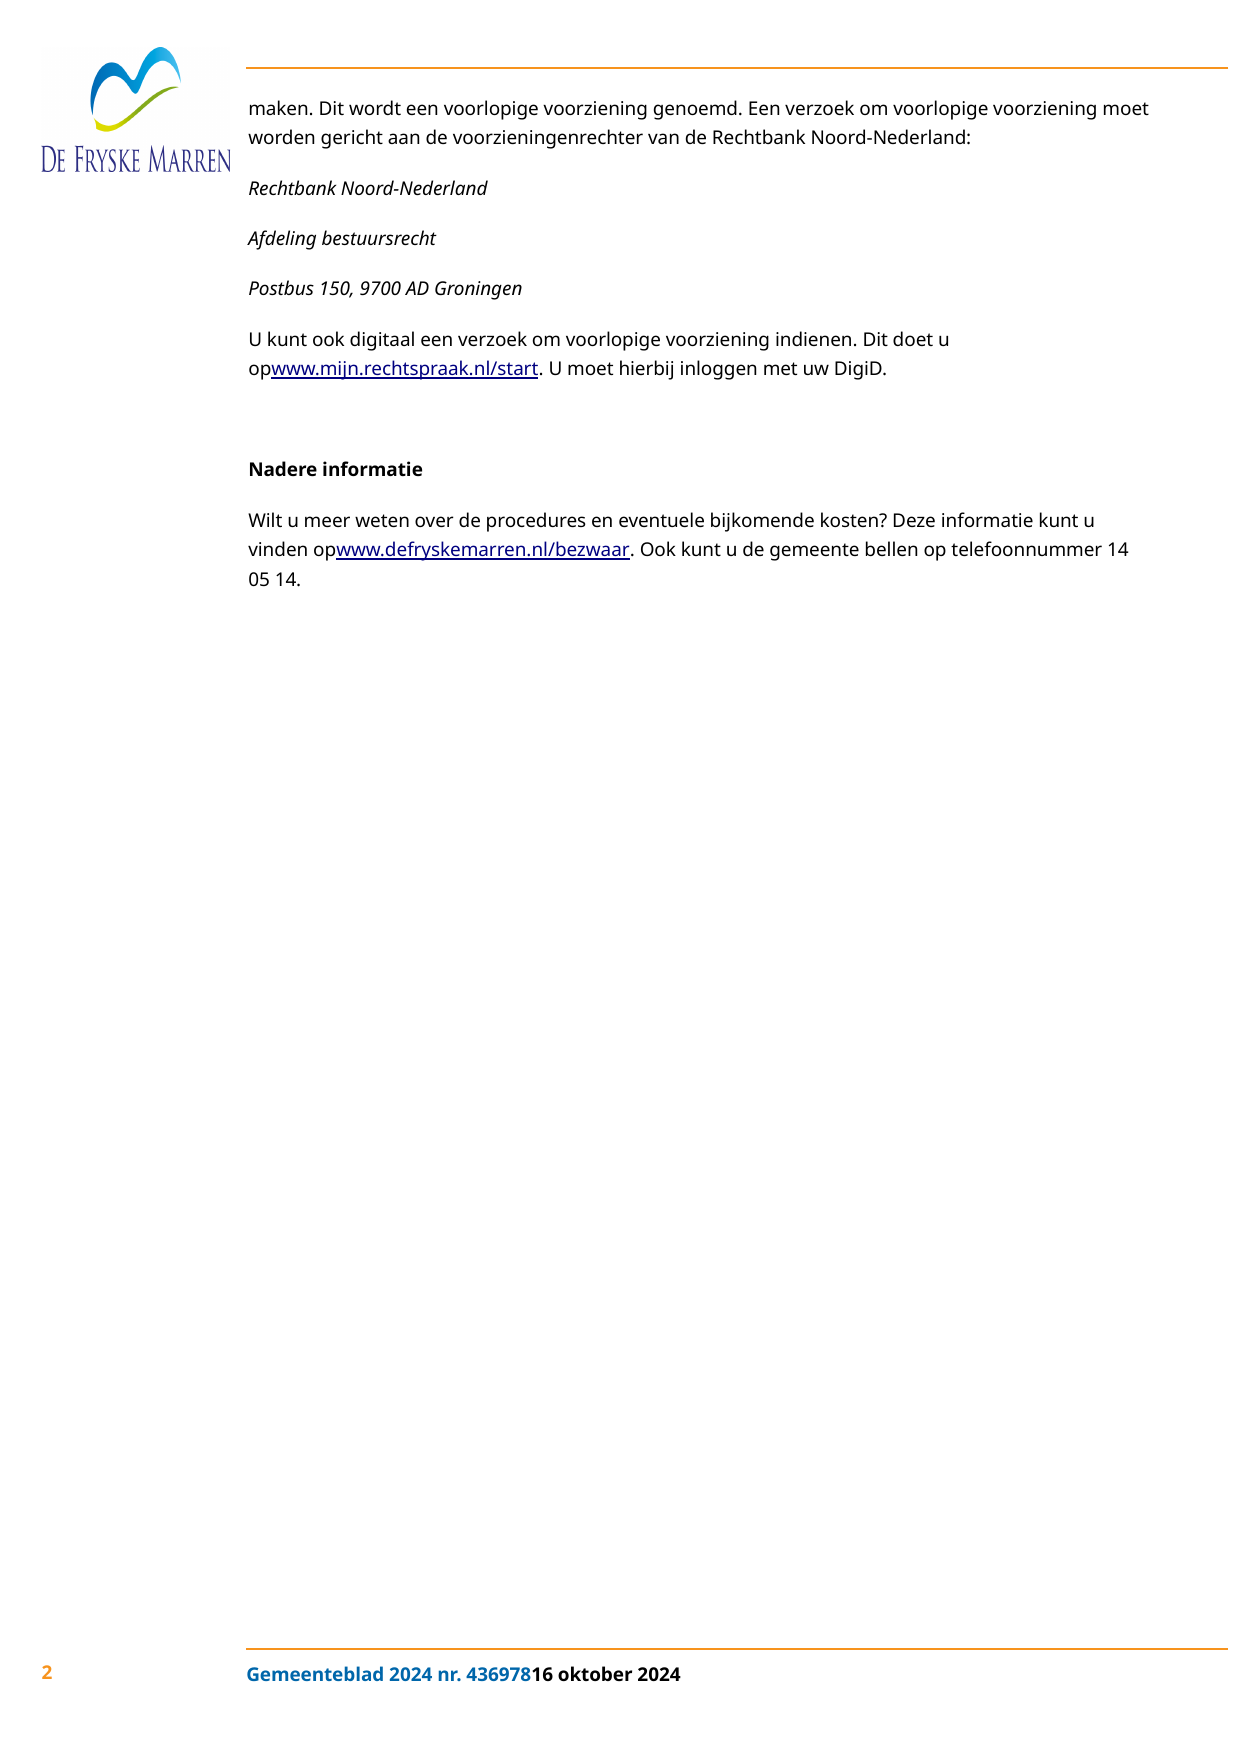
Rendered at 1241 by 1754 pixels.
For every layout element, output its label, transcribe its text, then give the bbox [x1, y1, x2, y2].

text Postbus 150, 9700 AD Groningen [248, 276, 1152, 301]
text U kunt ook digitaal een verzoek om voorlopige voorziening indienen. Dit doet u opwww.mijn.rechtspraak.nl/start. U moet hierbij inloggen met uw DigiD. [248, 326, 1152, 381]
text Rechtbank Noord-Nederland [248, 175, 1152, 201]
text Nadere informatie [248, 456, 1152, 482]
picture [41, 47, 231, 172]
text Wilt u meer weten over de procedures en eventuele bijkomende kosten? Deze informatie kunt u vinden opwww.defryskemarren.nl/bezwaar. Ook kunt u de gemeente bellen op telefoonnummer 14 05 14. [248, 507, 1152, 592]
text Afdeling bestuursrecht [248, 225, 1152, 251]
text maken. Dit wordt een voorlopige voorziening genoemd. Een verzoek om voorlopige voorziening moet worden gericht aan de voorzieningenrechter van de Rechtbank Noord-Nederland: [248, 95, 1152, 150]
